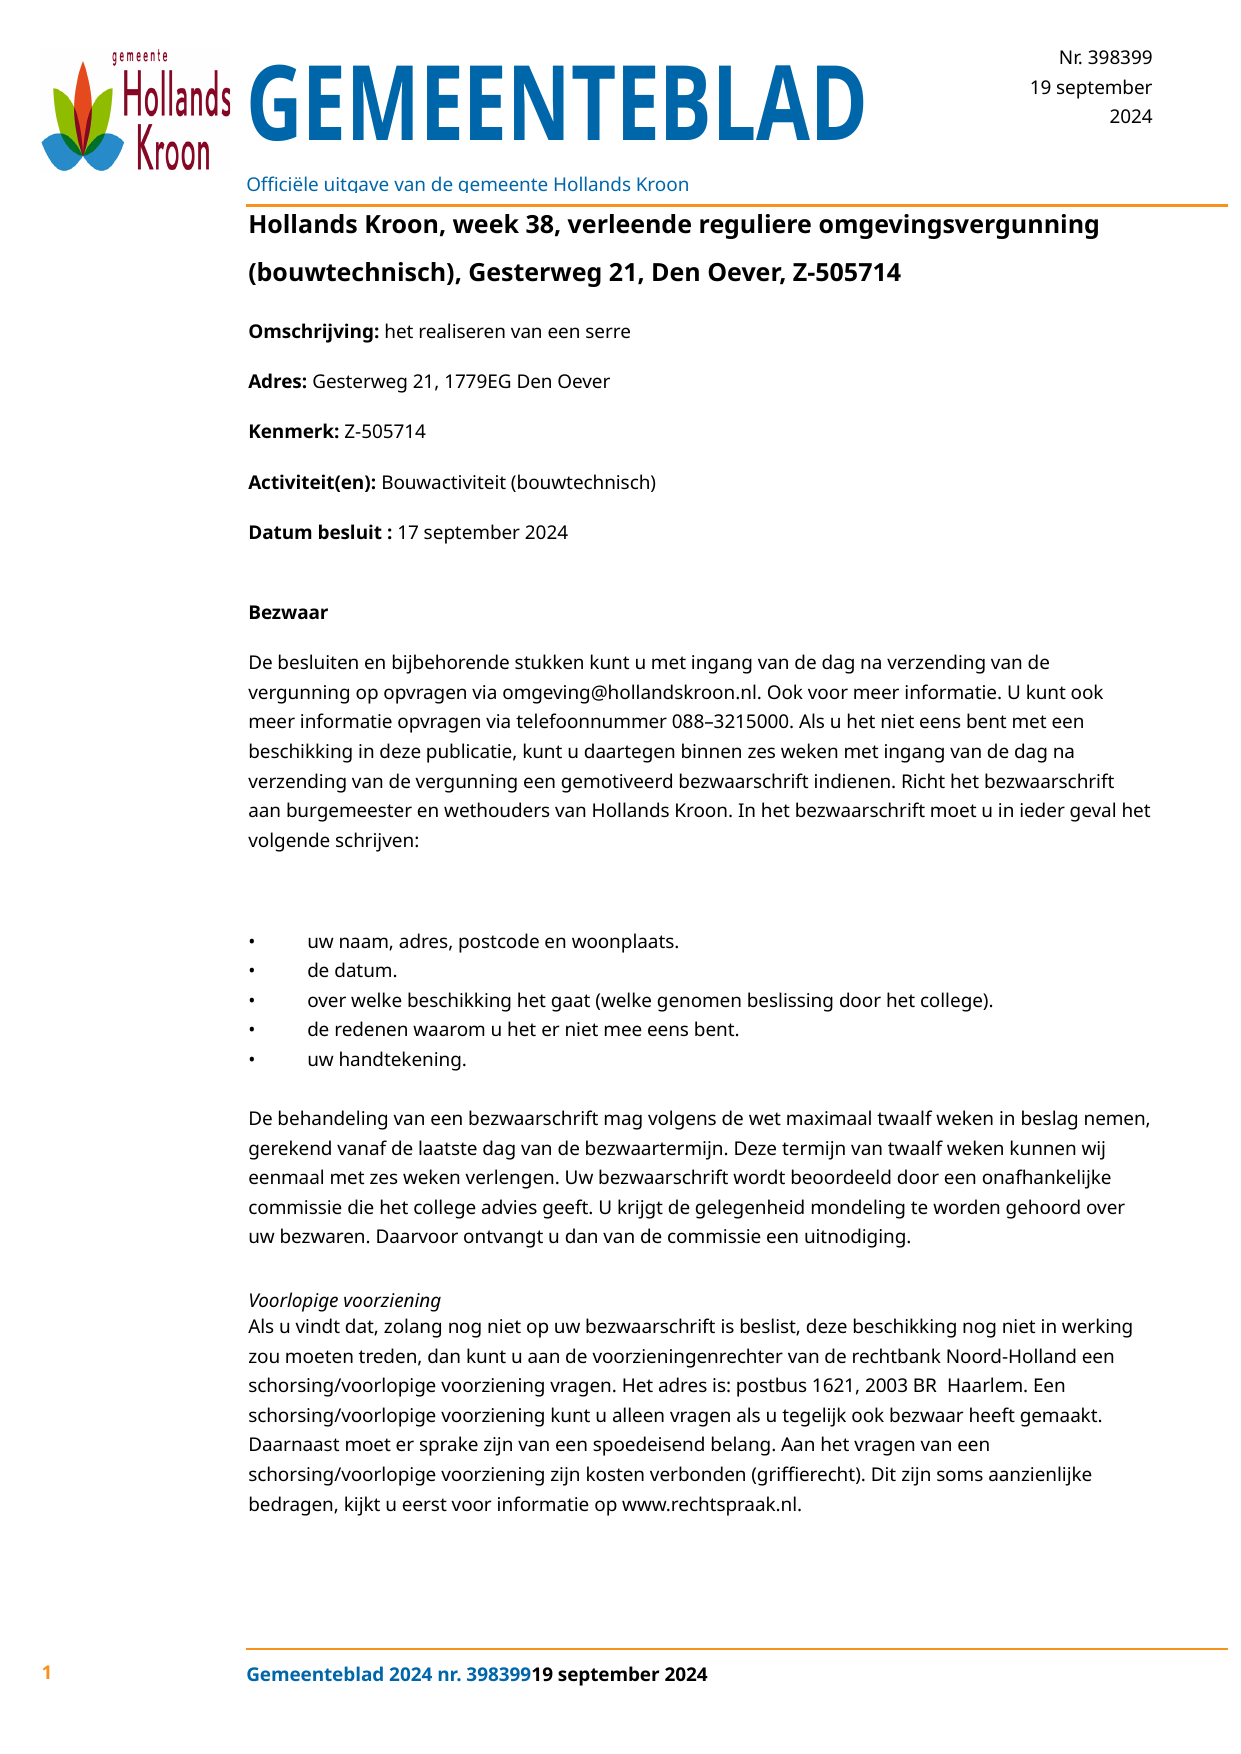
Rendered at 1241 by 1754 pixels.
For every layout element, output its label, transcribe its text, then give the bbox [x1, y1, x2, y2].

text De behandeling van een bezwaarschrift mag volgens de wet maximaal twaalf weken in beslag nemen, gerekend vanaf de laatste dag van de bezwaartermijn. Deze termijn van twaalf weken kunnen wij eenmaal met zes weken verlengen. Uw bezwaarschrift wordt beoordeeld door een onafhankelijke commissie die het college advies geeft. U krijgt de gelegenheid mondeling te worden gehoord over uw bezwaren. Daarvoor ontvangt u dan van de commissie een uitnodiging. [248, 1105, 1152, 1249]
table_header [700, 570, 1152, 596]
text Voorlopige voorziening [248, 1288, 1152, 1313]
text Bezwaar [248, 599, 1152, 625]
list uw naam, adres, postcode en woonplaats. [248, 928, 1152, 953]
text Activiteit(en): Bouwactiviteit (bouwtechnisch) [248, 469, 1152, 495]
text Hollands Kroon, week 38, verleende reguliere omgevingsvergunning (bouwtechnisch), Gesterweg 21, Den Oever, Z-505714 [248, 207, 1152, 288]
text De besluiten en bijbehorende stukken kunt u met ingang van de dag na verzending van de vergunning op opvragen via omgeving@hollandskroon.nl. Ook voor meer informatie. U kunt ook meer informatie opvragen via telefoonnummer 088–3215000. Als u het niet eens bent met een beschikking in deze publicatie, kunt u daartegen binnen zes weken met ingang van de dag na verzending van de vergunning een gemotiveerd bezwaarschrift indienen. Richt het bezwaarschrift aan burgemeester en wethouders van Hollands Kroon. In het bezwaarschrift moet u in ieder geval het volgende schrijven: [248, 649, 1152, 853]
text Adres: Gesterweg 21, 1779EG Den Oever [248, 368, 1152, 394]
text Datum besluit : 17 september 2024 [248, 519, 1152, 545]
list uw handtekening. [248, 1046, 1152, 1072]
list over welke beschikking het gaat (welke genomen beslissing door het college). [248, 987, 1152, 1013]
picture [41, 47, 231, 172]
table_header [248, 570, 700, 596]
text Als u vindt dat, zolang nog niet op uw bezwaarschrift is beslist, deze beschikking nog niet in werking zou moeten treden, dan kunt u aan de voorzieningenrechter van de rechtbank Noord-Holland een schorsing/voorlopige voorziening vragen. Het adres is: postbus 1621, 2003 BR Haarlem. Een schorsing/voorlopige voorziening kunt u alleen vragen als u tegelijk ook bezwaar heeft gemaakt. Daarnaast moet er sprake zijn van een spoedeisend belang. Aan het vragen van een schorsing/voorlopige voorziening zijn kosten verbonden (griffierecht). Dit zijn soms aanzienlijke bedragen, kijkt u eerst voor informatie op www.rechtspraak.nl. [248, 1313, 1152, 1517]
list de redenen waarom u het er niet mee eens bent. [248, 1017, 1152, 1042]
text Omschrijving: het realiseren van een serre [248, 318, 1152, 344]
list de datum. [248, 957, 1152, 983]
text Kenmerk: Z-505714 [248, 419, 1152, 444]
